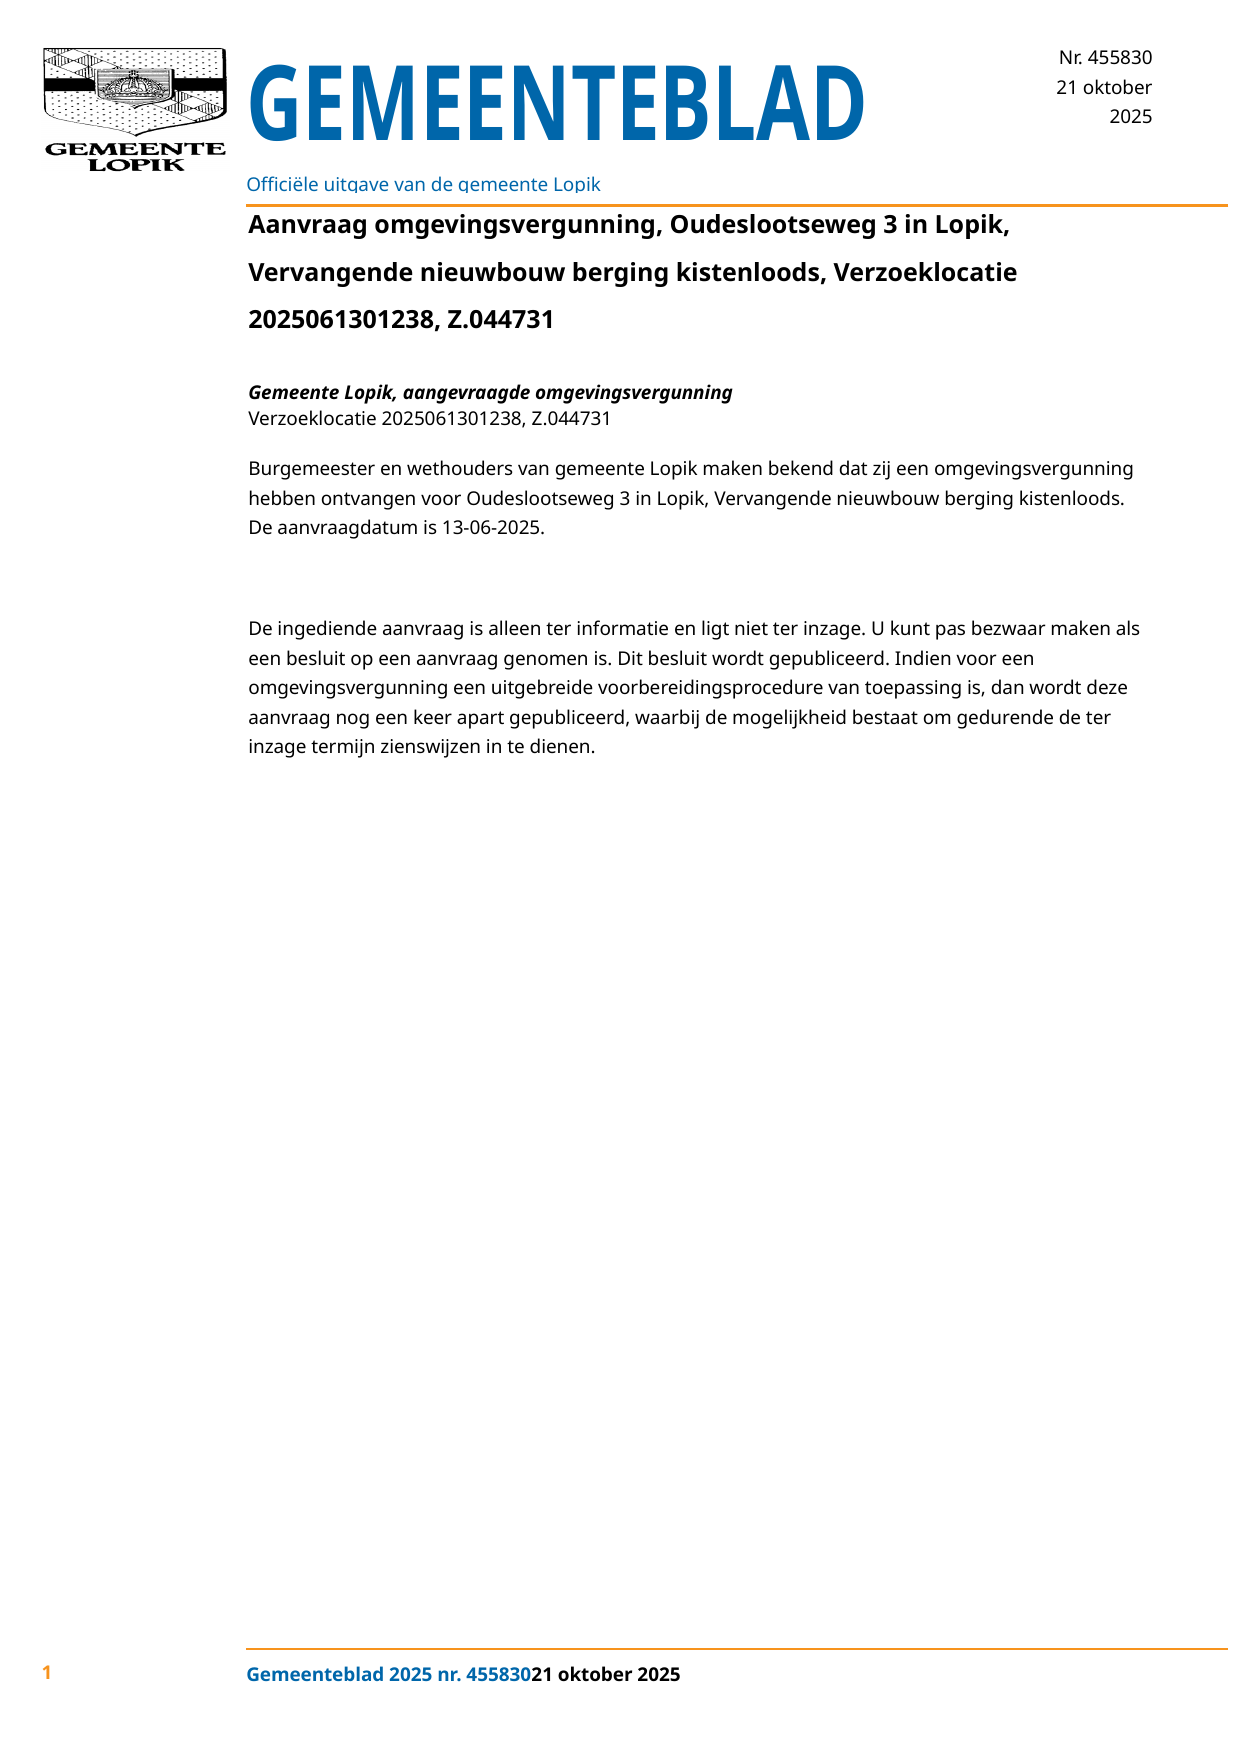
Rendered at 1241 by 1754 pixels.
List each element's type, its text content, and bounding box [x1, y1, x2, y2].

text Gemeente Lopik, aangevraagde omgevingsvergunning [248, 379, 1152, 405]
text Verzoeklocatie 2025061301238, Z.044731 [248, 405, 1152, 431]
text Aanvraag omgevingsvergunning, Oudeslootseweg 3 in Lopik, Vervangende nieuwbouw berging kistenloods, Verzoeklocatie 2025061301238, Z.044731 [248, 207, 1152, 336]
text De ingediende aanvraag is alleen ter informatie en ligt niet ter inzage. U kunt pas bezwaar maken als een besluit op een aanvraag genomen is. Dit besluit wordt gepubliceerd. Indien voor een omgevingsvergunning een uitgebreide voorbereidingsprocedure van toepassing is, dan wordt deze aanvraag nog een keer apart gepubliceerd, waarbij de mogelijkheid bestaat om gedurende de ter inzage termijn zienswijzen in te dienen. [248, 615, 1152, 759]
picture [41, 47, 231, 172]
text Burgemeester en wethouders van gemeente Lopik maken bekend dat zij een omgevingsvergunning hebben ontvangen voor Oudeslootseweg 3 in Lopik, Vervangende nieuwbouw berging kistenloods. De aanvraagdatum is 13-06-2025. [248, 455, 1152, 540]
